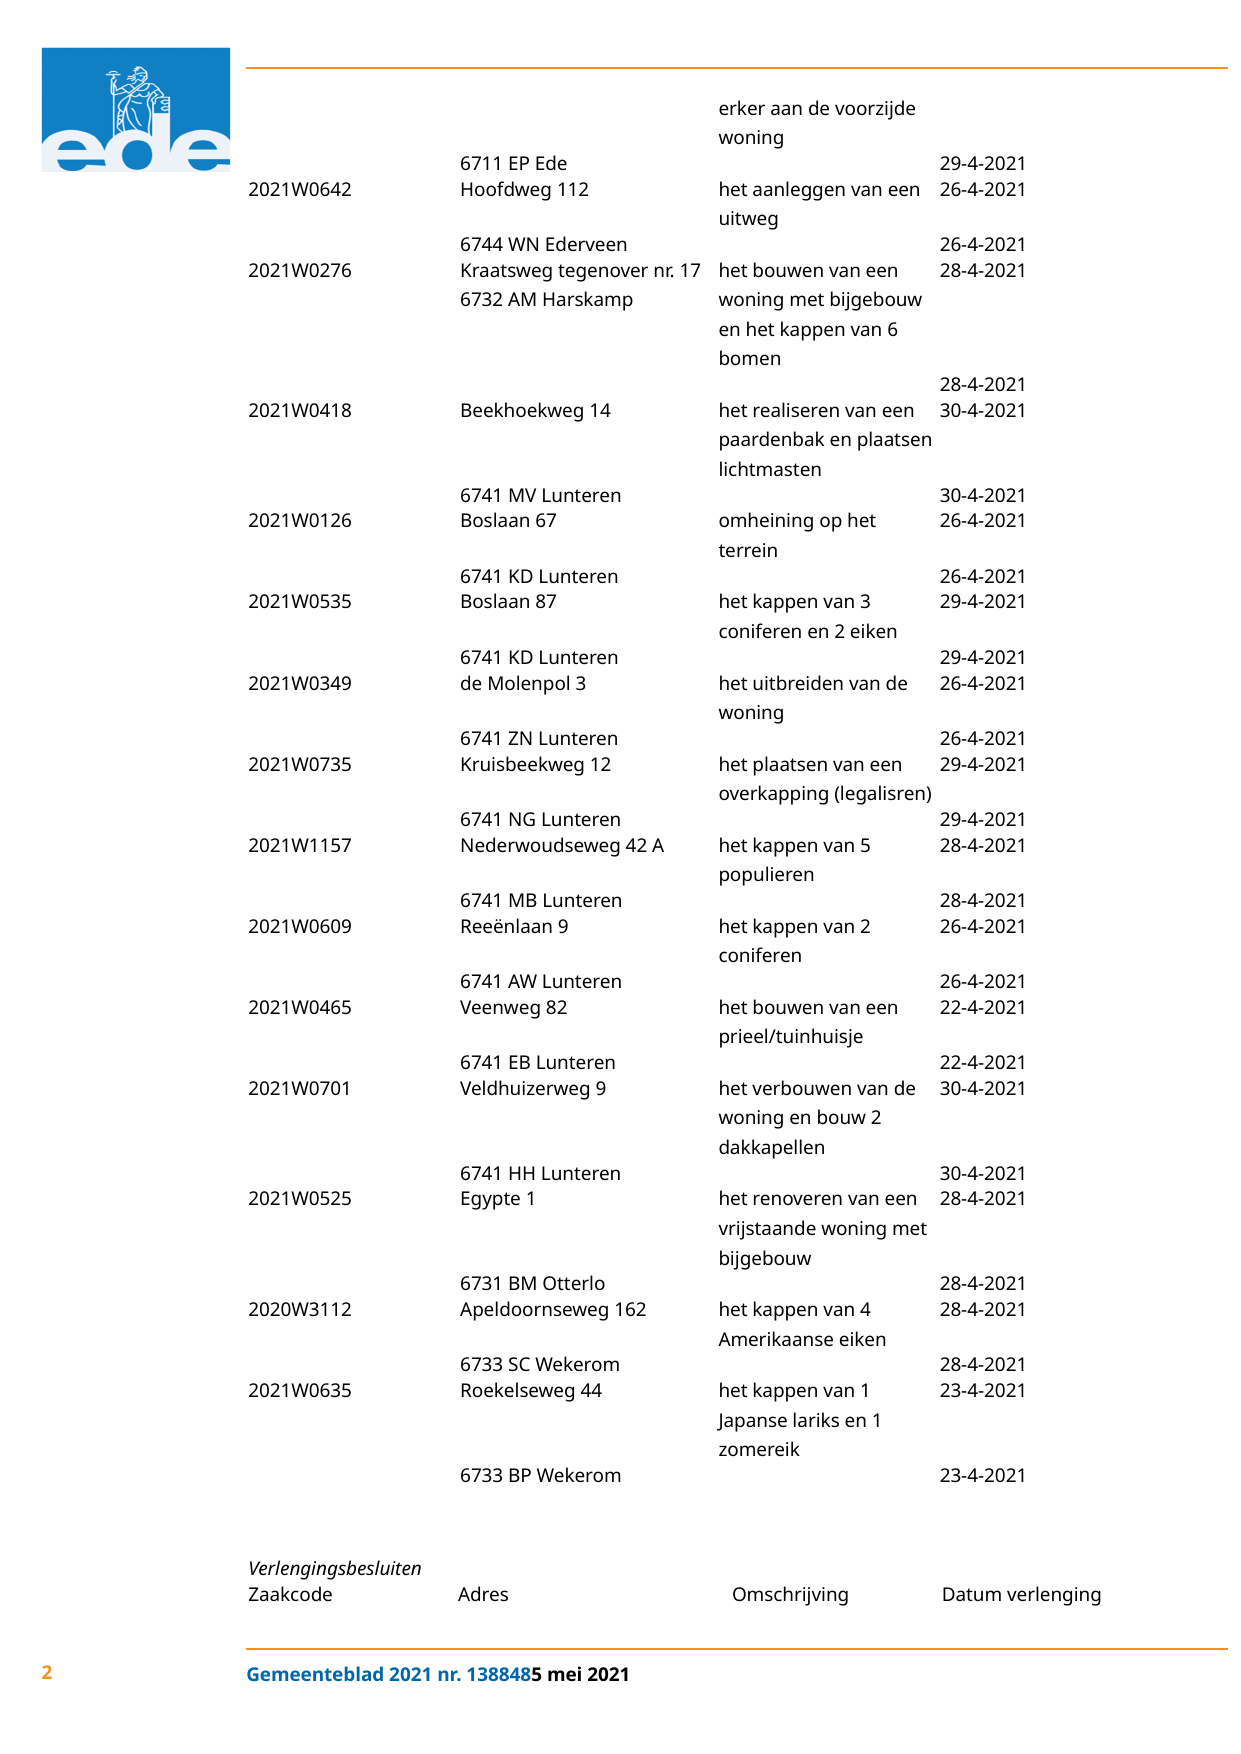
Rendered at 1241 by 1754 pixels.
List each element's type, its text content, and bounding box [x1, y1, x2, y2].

table_cell [718, 231, 939, 257]
table_header Zaakcode [248, 1581, 458, 1607]
table_cell erker aan de voorzijde woning [718, 95, 939, 150]
table_cell 29-4-2021 [940, 751, 1152, 806]
table_cell [248, 1462, 460, 1488]
table_cell [248, 887, 460, 913]
table_cell 6731 BM Otterlo [460, 1271, 718, 1296]
table_cell 22-4-2021 [940, 1049, 1152, 1075]
table_cell het bouwen van een woning met bijgebouw en het kappen van 6 bomen [718, 257, 939, 371]
table_cell 2021W0701 [248, 1075, 460, 1160]
table_cell 6741 ZN Lunteren [460, 725, 718, 751]
table_cell Kruisbeekweg 12 [460, 751, 718, 806]
table_cell [248, 1271, 460, 1296]
table_cell [248, 482, 460, 508]
table_cell het kappen van 1 Japanse lariks en 1 zomereik [718, 1377, 939, 1462]
table_cell 26-4-2021 [940, 563, 1152, 589]
table_cell 2021W0525 [248, 1186, 460, 1271]
table_cell 28-4-2021 [940, 1186, 1152, 1271]
table_cell 6733 BP Wekerom [460, 1462, 718, 1488]
table_cell 30-4-2021 [940, 482, 1152, 508]
table_cell 2021W0642 [248, 176, 460, 231]
table_cell 6741 NG Lunteren [460, 806, 718, 832]
table_cell [248, 95, 460, 150]
table_header Omschrijving [732, 1581, 942, 1607]
table_cell Boslaan 87 [460, 589, 718, 644]
table_cell Egypte 1 [460, 1186, 718, 1271]
table_cell Apeldoornseweg 162 [460, 1296, 718, 1352]
table_cell [460, 371, 718, 397]
table_cell Boslaan 67 [460, 508, 718, 563]
table_header Adres [458, 1581, 732, 1607]
table_cell 28-4-2021 [940, 257, 1152, 371]
table_cell 6741 HH Lunteren [460, 1160, 718, 1186]
table_cell 2021W0609 [248, 913, 460, 968]
table_cell [248, 1049, 460, 1075]
table_cell Hoofdweg 112 [460, 176, 718, 231]
table_cell [248, 644, 460, 670]
table_cell het kappen van 4 Amerikaanse eiken [718, 1296, 939, 1352]
table_cell Reeënlaan 9 [460, 913, 718, 968]
table_cell Kraatsweg tegenover nr. 17 6732 AM Harskamp [460, 257, 718, 371]
table_cell [248, 806, 460, 832]
table_cell het bouwen van een prieel/tuinhuisje [718, 994, 939, 1049]
table_cell [248, 563, 460, 589]
table_cell 28-4-2021 [940, 1352, 1152, 1377]
table_cell 6741 AW Lunteren [460, 968, 718, 994]
table_cell 22-4-2021 [940, 994, 1152, 1049]
table_cell het aanleggen van een uitweg [718, 176, 939, 231]
table_cell 2021W1157 [248, 832, 460, 887]
table_cell 29-4-2021 [940, 644, 1152, 670]
table_cell [248, 150, 460, 176]
table_cell [718, 150, 939, 176]
table_cell 2021W0349 [248, 670, 460, 725]
table_cell [718, 1462, 939, 1488]
table_cell [718, 1352, 939, 1377]
table_cell 2021W0465 [248, 994, 460, 1049]
table_cell 26-4-2021 [940, 725, 1152, 751]
table_cell 26-4-2021 [940, 968, 1152, 994]
table_cell [718, 806, 939, 832]
table_cell 29-4-2021 [940, 589, 1152, 644]
table_cell Veldhuizerweg 9 [460, 1075, 718, 1160]
table_cell [718, 482, 939, 508]
table_cell 26-4-2021 [940, 508, 1152, 563]
table_cell 26-4-2021 [940, 176, 1152, 231]
table_cell omheining op het terrein [718, 508, 939, 563]
table_cell [718, 371, 939, 397]
table_cell 23-4-2021 [940, 1462, 1152, 1488]
table_cell 30-4-2021 [940, 1160, 1152, 1186]
table_cell [248, 1160, 460, 1186]
table_cell het plaatsen van een overkapping (legalisren) [718, 751, 939, 806]
table_cell het renoveren van een vrijstaande woning met bijgebouw [718, 1186, 939, 1271]
table_cell [248, 725, 460, 751]
table_cell 2021W0535 [248, 589, 460, 644]
table_cell [718, 563, 939, 589]
table_cell de Molenpol 3 [460, 670, 718, 725]
table_cell 6733 SC Wekerom [460, 1352, 718, 1377]
table_cell [248, 968, 460, 994]
table_cell 6711 EP Ede [460, 150, 718, 176]
table_cell 2021W0126 [248, 508, 460, 563]
table_cell het uitbreiden van de woning [718, 670, 939, 725]
table_cell het kappen van 5 populieren [718, 832, 939, 887]
picture [41, 47, 231, 172]
table_cell 6741 MB Lunteren [460, 887, 718, 913]
table_cell 6741 KD Lunteren [460, 644, 718, 670]
table_cell [248, 231, 460, 257]
table_cell [718, 725, 939, 751]
table_cell 2021W0635 [248, 1377, 460, 1462]
table_cell Roekelseweg 44 [460, 1377, 718, 1462]
table_cell 6741 MV Lunteren [460, 482, 718, 508]
table_cell [248, 371, 460, 397]
table_cell [248, 1352, 460, 1377]
table_cell 28-4-2021 [940, 1296, 1152, 1352]
table_cell [940, 95, 1152, 150]
table_cell 2021W0418 [248, 397, 460, 482]
table_cell 28-4-2021 [940, 371, 1152, 397]
table_cell [718, 887, 939, 913]
table_cell 6741 KD Lunteren [460, 563, 718, 589]
table_cell 26-4-2021 [940, 231, 1152, 257]
text Verlengingsbesluiten [248, 1555, 1152, 1581]
table_cell 6744 WN Ederveen [460, 231, 718, 257]
table_cell 23-4-2021 [940, 1377, 1152, 1462]
table_cell Veenweg 82 [460, 994, 718, 1049]
table_cell Beekhoekweg 14 [460, 397, 718, 482]
table_cell 28-4-2021 [940, 887, 1152, 913]
table_cell 30-4-2021 [940, 397, 1152, 482]
table_cell Nederwoudseweg 42 A [460, 832, 718, 887]
table_cell 29-4-2021 [940, 150, 1152, 176]
table_cell 29-4-2021 [940, 806, 1152, 832]
table_header Datum verlenging [942, 1581, 1152, 1607]
table_cell 26-4-2021 [940, 913, 1152, 968]
table_cell het verbouwen van de woning en bouw 2 dakkapellen [718, 1075, 939, 1160]
table_cell [718, 644, 939, 670]
table_cell het kappen van 2 coniferen [718, 913, 939, 968]
table_cell 30-4-2021 [940, 1075, 1152, 1160]
table_cell 28-4-2021 [940, 1271, 1152, 1296]
table_cell 28-4-2021 [940, 832, 1152, 887]
table_cell 26-4-2021 [940, 670, 1152, 725]
table_cell 2020W3112 [248, 1296, 460, 1352]
table_cell [460, 95, 718, 150]
table_cell 6741 EB Lunteren [460, 1049, 718, 1075]
table_cell het kappen van 3 coniferen en 2 eiken [718, 589, 939, 644]
table_cell 2021W0735 [248, 751, 460, 806]
table_cell [718, 1160, 939, 1186]
table_cell het realiseren van een paardenbak en plaatsen lichtmasten [718, 397, 939, 482]
table_cell [718, 1049, 939, 1075]
table_cell [718, 1271, 939, 1296]
table_cell 2021W0276 [248, 257, 460, 371]
table_cell [718, 968, 939, 994]
